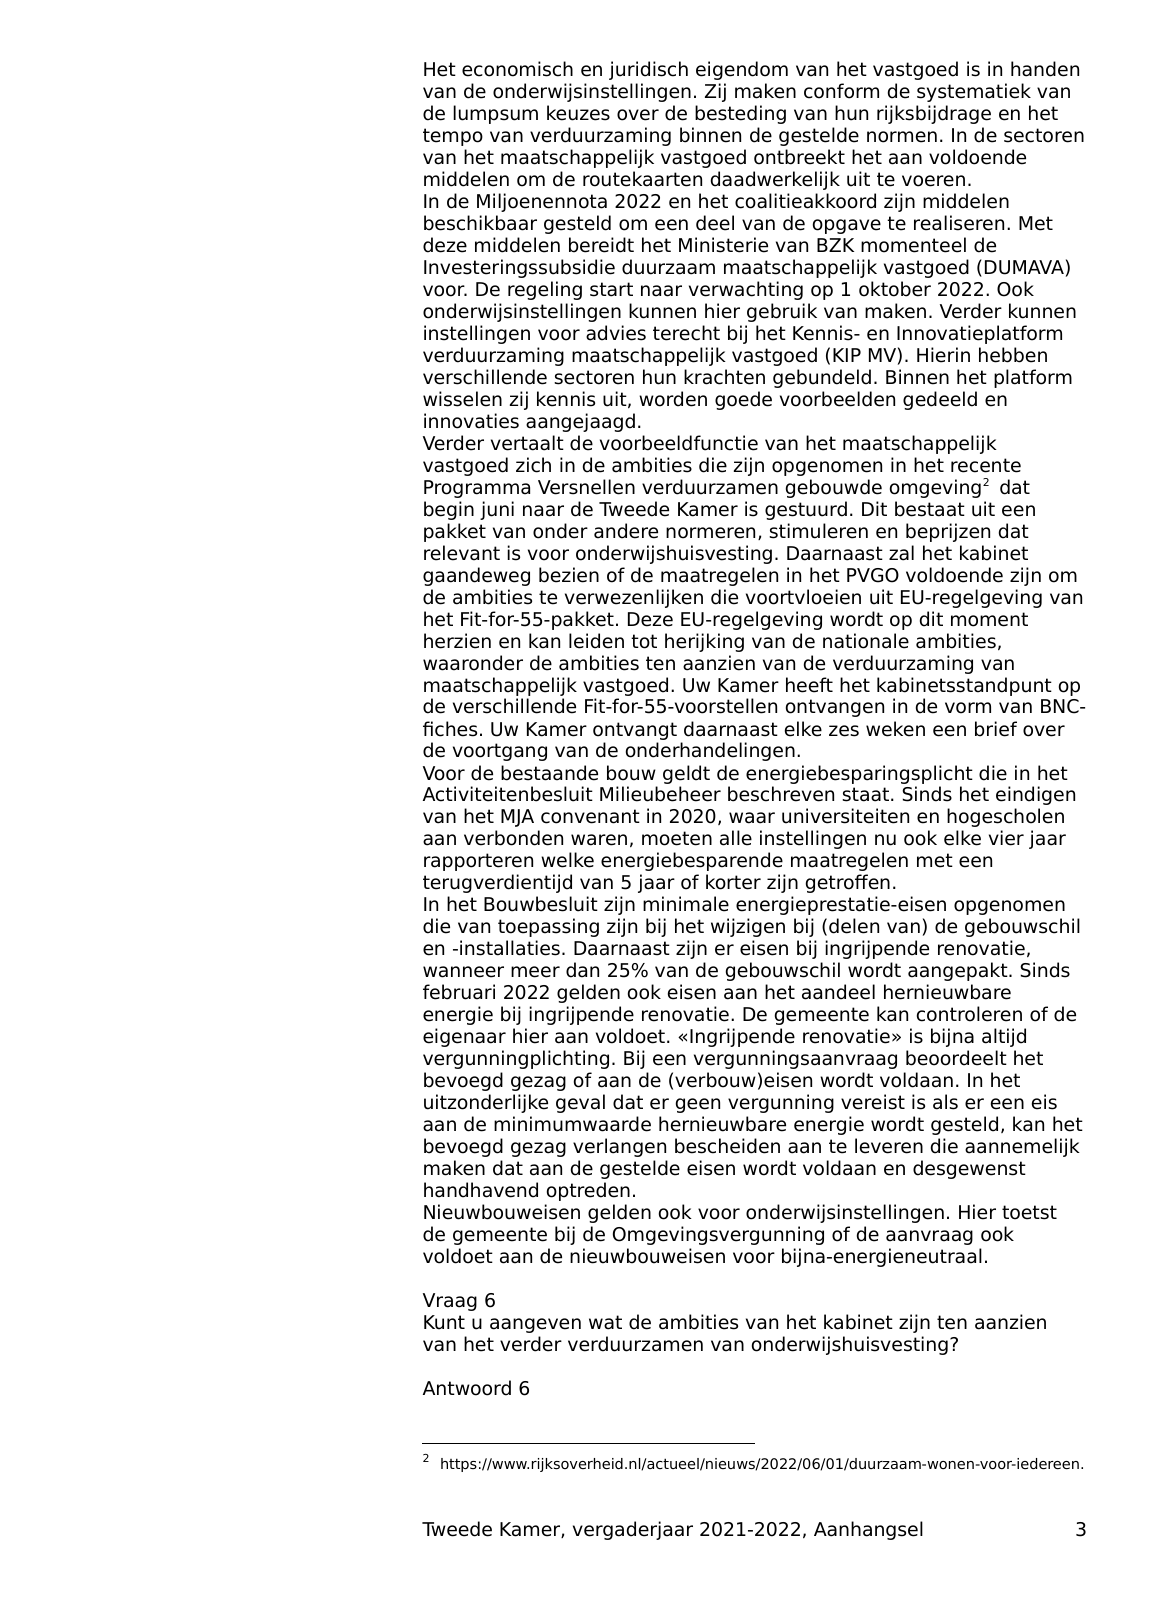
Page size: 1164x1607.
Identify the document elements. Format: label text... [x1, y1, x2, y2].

text Vraag 6 [422, 1290, 1087, 1312]
text In het Bouwbesluit zijn minimale energieprestatie-eisen opgenomen die van toepassing zijn bij het wijzigen bij (delen van) de gebouwschil en -installaties. Daarnaast zijn er eisen bij ingrijpende renovatie, wanneer meer dan 25% van de gebouwschil wordt aangepakt. Sinds februari 2022 gelden ook eisen aan het aandeel hernieuwbare energie bij ingrijpende renovatie. De gemeente kan controleren of de eigenaar hier aan voldoet. «Ingrijpende renovatie» is bijna altijd vergunningplichting. Bij een vergunningsaanvraag beoordeelt het bevoegd gezag of aan de (verbouw)eisen wordt voldaan. In het uitzonderlijke geval dat er geen vergunning vereist is als er een eis aan de minimumwaarde hernieuwbare energie wordt gesteld, kan het bevoegd gezag verlangen bescheiden aan te leveren die aannemelijk maken dat aan de gestelde eisen wordt voldaan en desgewenst handhavend optreden. [422, 894, 1087, 1202]
text https://www.rijksoverheid.nl/actueel/nieuws/2022/06/01/duurzaam-wonen-voor-iedereen. [422, 1452, 1087, 1474]
text In de Miljoenennota 2022 en het coalitieakkoord zijn middelen beschikbaar gesteld om een deel van de opgave te realiseren. Met deze middelen bereidt het Ministerie van BZK momenteel de Investeringssubsidie duurzaam maatschappelijk vastgoed (DUMAVA) voor. De regeling start naar verwachting op 1 oktober 2022. Ook onderwijsinstellingen kunnen hier gebruik van maken. Verder kunnen instellingen voor advies terecht bij het Kennis- en Innovatieplatform verduurzaming maatschappelijk vastgoed (KIP MV). Hierin hebben verschillende sectoren hun krachten gebundeld. Binnen het platform wisselen zij kennis uit, worden goede voorbeelden gedeeld en innovaties aangejaagd. [422, 191, 1087, 433]
text Antwoord 6 [422, 1378, 1087, 1400]
text Nieuwbouweisen gelden ook voor onderwijsinstellingen. Hier toetst de gemeente bij de Omgevingsvergunning of de aanvraag ook voldoet aan de nieuwbouweisen voor bijna-energieneutraal. [422, 1202, 1087, 1268]
text Kunt u aangeven wat de ambities van het kabinet zijn ten aanzien van het verder verduurzamen van onderwijshuisvesting? [422, 1312, 1087, 1356]
text Het economisch en juridisch eigendom van het vastgoed is in handen van de onderwijsinstellingen. Zij maken conform de systematiek van de lumpsum keuzes over de besteding van hun rijksbijdrage en het tempo van verduurzaming binnen de gestelde normen. In de sectoren van het maatschappelijk vastgoed ontbreekt het aan voldoende middelen om de routekaarten daadwerkelijk uit te voeren. [422, 59, 1087, 191]
text Verder vertaalt de voorbeeldfunctie van het maatschappelijk vastgoed zich in de ambities die zijn opgenomen in het recente Programma Versnellen verduurzamen gebouwde omgeving dat begin juni naar de Tweede Kamer is gestuurd. Dit bestaat uit een pakket van onder andere normeren, stimuleren en beprijzen dat relevant is voor onderwijshuisvesting. Daarnaast zal het kabinet gaandeweg bezien of de maatregelen in het PVGO voldoende zijn om de ambities te verwezenlijken die voortvloeien uit EU-regelgeving van het Fit-for-55-pakket. Deze EU-regelgeving wordt op dit moment herzien en kan leiden tot herijking van de nationale ambities, waaronder de ambities ten aanzien van de verduurzaming van maatschappelijk vastgoed. Uw Kamer heeft het kabinetsstandpunt op de verschillende Fit-for-55-voorstellen ontvangen in de vorm van BNC-fiches. Uw Kamer ontvangt daarnaast elke zes weken een brief over de voortgang van de onderhandelingen. [422, 433, 1087, 762]
text Voor de bestaande bouw geldt de energiebesparingsplicht die in het Activiteitenbesluit Milieubeheer beschreven staat. Sinds het eindigen van het MJA convenant in 2020, waar universiteiten en hogescholen aan verbonden waren, moeten alle instellingen nu ook elke vier jaar rapporteren welke energiebesparende maatregelen met een terugverdientijd van 5 jaar of korter zijn getroffen. [422, 762, 1087, 894]
